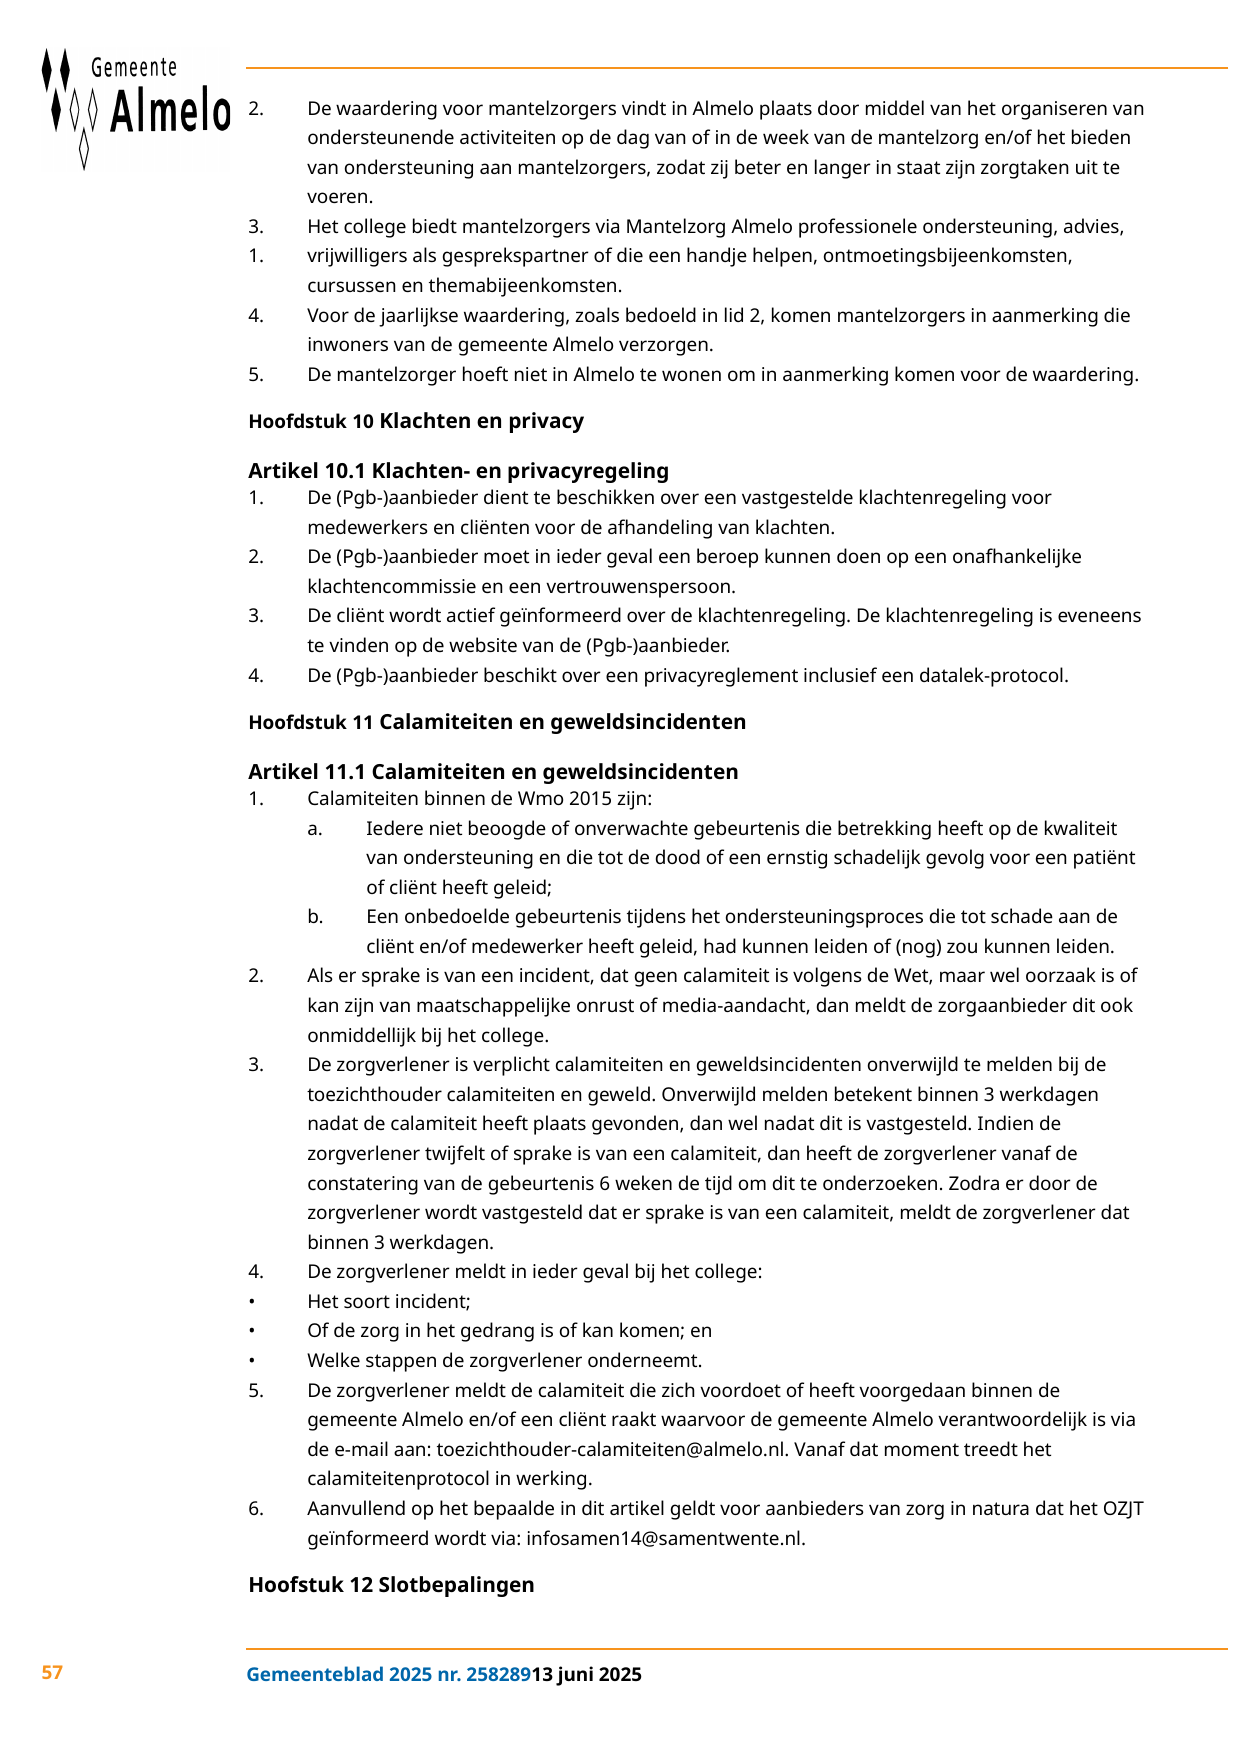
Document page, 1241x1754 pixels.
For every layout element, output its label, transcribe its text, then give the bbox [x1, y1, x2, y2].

text Artikel 11.1 Calamiteiten en geweldsincidenten [248, 757, 1152, 785]
list Calamiteiten binnen de Wmo 2015 zijn: [248, 785, 1152, 811]
list Voor de jaarlijkse waardering, zoals bedoeld in lid 2, komen mantelzorgers in aanmerking die inwoners van de gemeente Almelo verzorgen. [248, 302, 1152, 357]
list De waardering voor mantelzorgers vindt in Almelo plaats door middel van het organiseren van ondersteunende activiteiten op de dag van of in de week van de mantelzorg en/of het bieden van ondersteuning aan mantelzorgers, zodat zij beter en langer in staat zijn zorgtaken uit te voeren. [248, 95, 1152, 209]
list vrijwilligers als gesprekspartner of die een handje helpen, ontmoetingsbijeenkomsten, cursussen en themabijeenkomsten. [248, 243, 1152, 298]
list De mantelzorger hoeft niet in Almelo te wonen om in aanmerking komen voor de waardering. [248, 361, 1152, 387]
list Het college biedt mantelzorgers via Mantelzorg Almelo professionele ondersteuning, advies, [248, 213, 1152, 239]
list Een onbedoelde gebeurtenis tijdens het ondersteuningsproces die tot schade aan de cliënt en/of medewerker heeft geleid, had kunnen leiden of (nog) zou kunnen leiden. [307, 903, 1152, 959]
text Hoofdstuk 10 Klachten en privacy [248, 407, 1152, 435]
list De (Pgb-)aanbieder beschikt over een privacyreglement inclusief een datalek-protocol. [248, 662, 1152, 688]
list Iedere niet beoogde of onverwachte gebeurtenis die betrekking heeft op de kwaliteit van ondersteuning en die tot de dood of een ernstig schadelijk gevolg voor een patiënt of cliënt heeft geleid; [307, 815, 1152, 900]
list De (Pgb-)aanbieder moet in ieder geval een beroep kunnen doen op een onafhankelijke klachtencommissie en een vertrouwenspersoon. [248, 543, 1152, 599]
picture [41, 47, 231, 172]
list De (Pgb-)aanbieder dient te beschikken over een vastgestelde klachtenregeling voor medewerkers en cliënten voor de afhandeling van klachten. [248, 484, 1152, 540]
list De zorgverlener is verplicht calamiteiten en geweldsincidenten onverwijld te melden bij de toezichthouder calamiteiten en geweld. Onverwijld melden betekent binnen 3 werkdagen nadat de calamiteit heeft plaats gevonden, dan wel nadat dit is vastgesteld. Indien de zorgverlener twijfelt of sprake is van een calamiteit, dan heeft de zorgverlener vanaf de constatering van de gebeurtenis 6 weken de tijd om dit te onderzoeken. Zodra er door de zorgverlener wordt vastgesteld dat er sprake is van een calamiteit, meldt de zorgverlener dat binnen 3 werkdagen. [248, 1051, 1152, 1255]
list Het soort incident; [248, 1288, 1152, 1314]
list De zorgverlener meldt de calamiteit die zich voordoet of heeft voorgedaan binnen de gemeente Almelo en/of een cliënt raakt waarvoor de gemeente Almelo verantwoordelijk is via de e-mail aan: toezichthouder-calamiteiten@almelo.nl. Vanaf dat moment treedt het calamiteitenprotocol in werking. [248, 1377, 1152, 1491]
list Of de zorg in het gedrang is of kan komen; en [248, 1318, 1152, 1343]
text Artikel 10.1 Klachten- en privacyregeling [248, 456, 1152, 484]
list Welke stappen de zorgverlener onderneemt. [248, 1347, 1152, 1373]
list De cliënt wordt actief geïnformeerd over de klachtenregeling. De klachtenregeling is eveneens te vinden op de website van de (Pgb-)aanbieder. [248, 603, 1152, 658]
text Hoofstuk 12 Slotbepalingen [248, 1570, 1152, 1599]
list Als er sprake is van een incident, dat geen calamiteit is volgens de Wet, maar wel oorzaak is of kan zijn van maatschappelijke onrust of media-aandacht, dan meldt de zorgaanbieder dit ook onmiddellijk bij het college. [248, 963, 1152, 1048]
list De zorgverlener meldt in ieder geval bij het college: [248, 1258, 1152, 1284]
list Aanvullend op het bepaalde in dit artikel geldt voor aanbieders van zorg in natura dat het OZJT geïnformeerd wordt via: infosamen14@samentwente.nl. [248, 1495, 1152, 1551]
text Hoofdstuk 11 Calamiteiten en geweldsincidenten [248, 707, 1152, 736]
